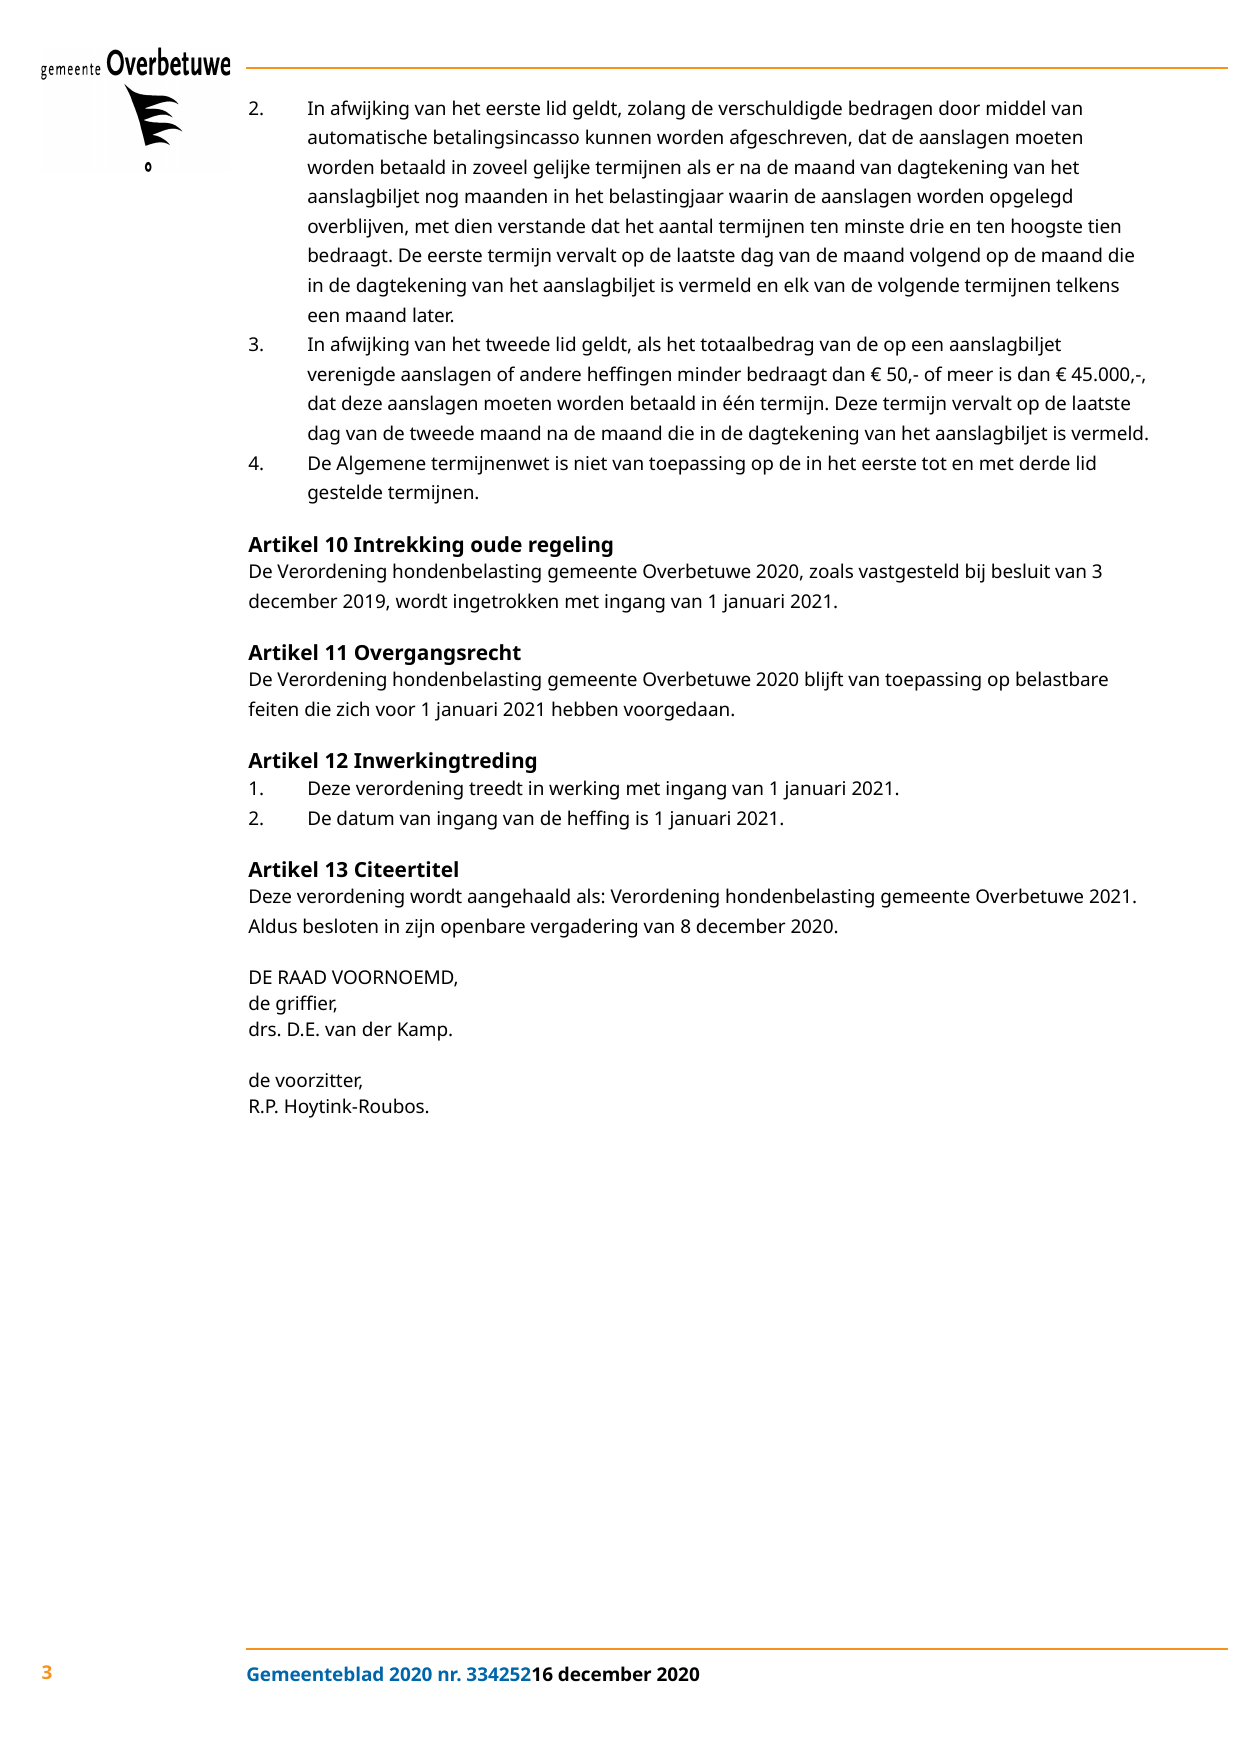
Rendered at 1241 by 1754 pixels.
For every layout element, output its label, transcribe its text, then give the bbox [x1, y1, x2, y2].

list De Algemene termijnenwet is niet van toepassing op de in het eerste tot en met derde lid gestelde termijnen. [248, 450, 1152, 505]
list Deze verordening treedt in werking met ingang van 1 januari 2021. [248, 775, 1152, 801]
text De Verordening hondenbelasting gemeente Overbetuwe 2020 blijft van toepassing op belastbare feiten die zich voor 1 januari 2021 hebben voorgedaan. [248, 667, 1152, 722]
text Artikel 12 Inwerkingtreding [248, 747, 1152, 775]
list In afwijking van het eerste lid geldt, zolang de verschuldigde bedragen door middel van automatische betalingsincasso kunnen worden afgeschreven, dat de aanslagen moeten worden betaald in zoveel gelijke termijnen als er na de maand van dagtekening van het aanslagbiljet nog maanden in het belastingjaar waarin de aanslagen worden opgelegd overblijven, met dien verstande dat het aantal termijnen ten minste drie en ten hoogste tien bedraagt. De eerste termijn vervalt op de laatste dag van de maand volgend op de maand die in de dagtekening van het aanslagbiljet is vermeld en elk van de volgende termijnen telkens een maand later. [248, 95, 1152, 328]
list De datum van ingang van de heffing is 1 januari 2021. [248, 805, 1152, 830]
text Aldus besloten in zijn openbare vergadering van 8 december 2020. [248, 913, 1152, 939]
text de voorzitter, [248, 1067, 1152, 1093]
text de griffier, [248, 990, 1152, 1016]
text Artikel 10 Intrekking oude regeling [248, 530, 1152, 558]
picture [41, 47, 231, 172]
text Deze verordening wordt aangehaald als: Verordening hondenbelasting gemeente Overbetuwe 2021. [248, 883, 1152, 909]
list In afwijking van het tweede lid geldt, als het totaalbedrag van de op een aanslagbiljet verenigde aanslagen of andere heffingen minder bedraagt dan € 50,- of meer is dan € 45.000,-, dat deze aanslagen moeten worden betaald in één termijn. Deze termijn vervalt op de laatste dag van de tweede maand na de maand die in de dagtekening van het aanslagbiljet is vermeld. [248, 331, 1152, 446]
text Artikel 11 Overgangsrecht [248, 638, 1152, 667]
text Artikel 13 Citeertitel [248, 855, 1152, 883]
text DE RAAD VOORNOEMD, [248, 964, 1152, 990]
text R.P. Hoytink-Roubos. [248, 1093, 1152, 1119]
text drs. D.E. van der Kamp. [248, 1016, 1152, 1042]
text De Verordening hondenbelasting gemeente Overbetuwe 2020, zoals vastgesteld bij besluit van 3 december 2019, wordt ingetrokken met ingang van 1 januari 2021. [248, 558, 1152, 613]
